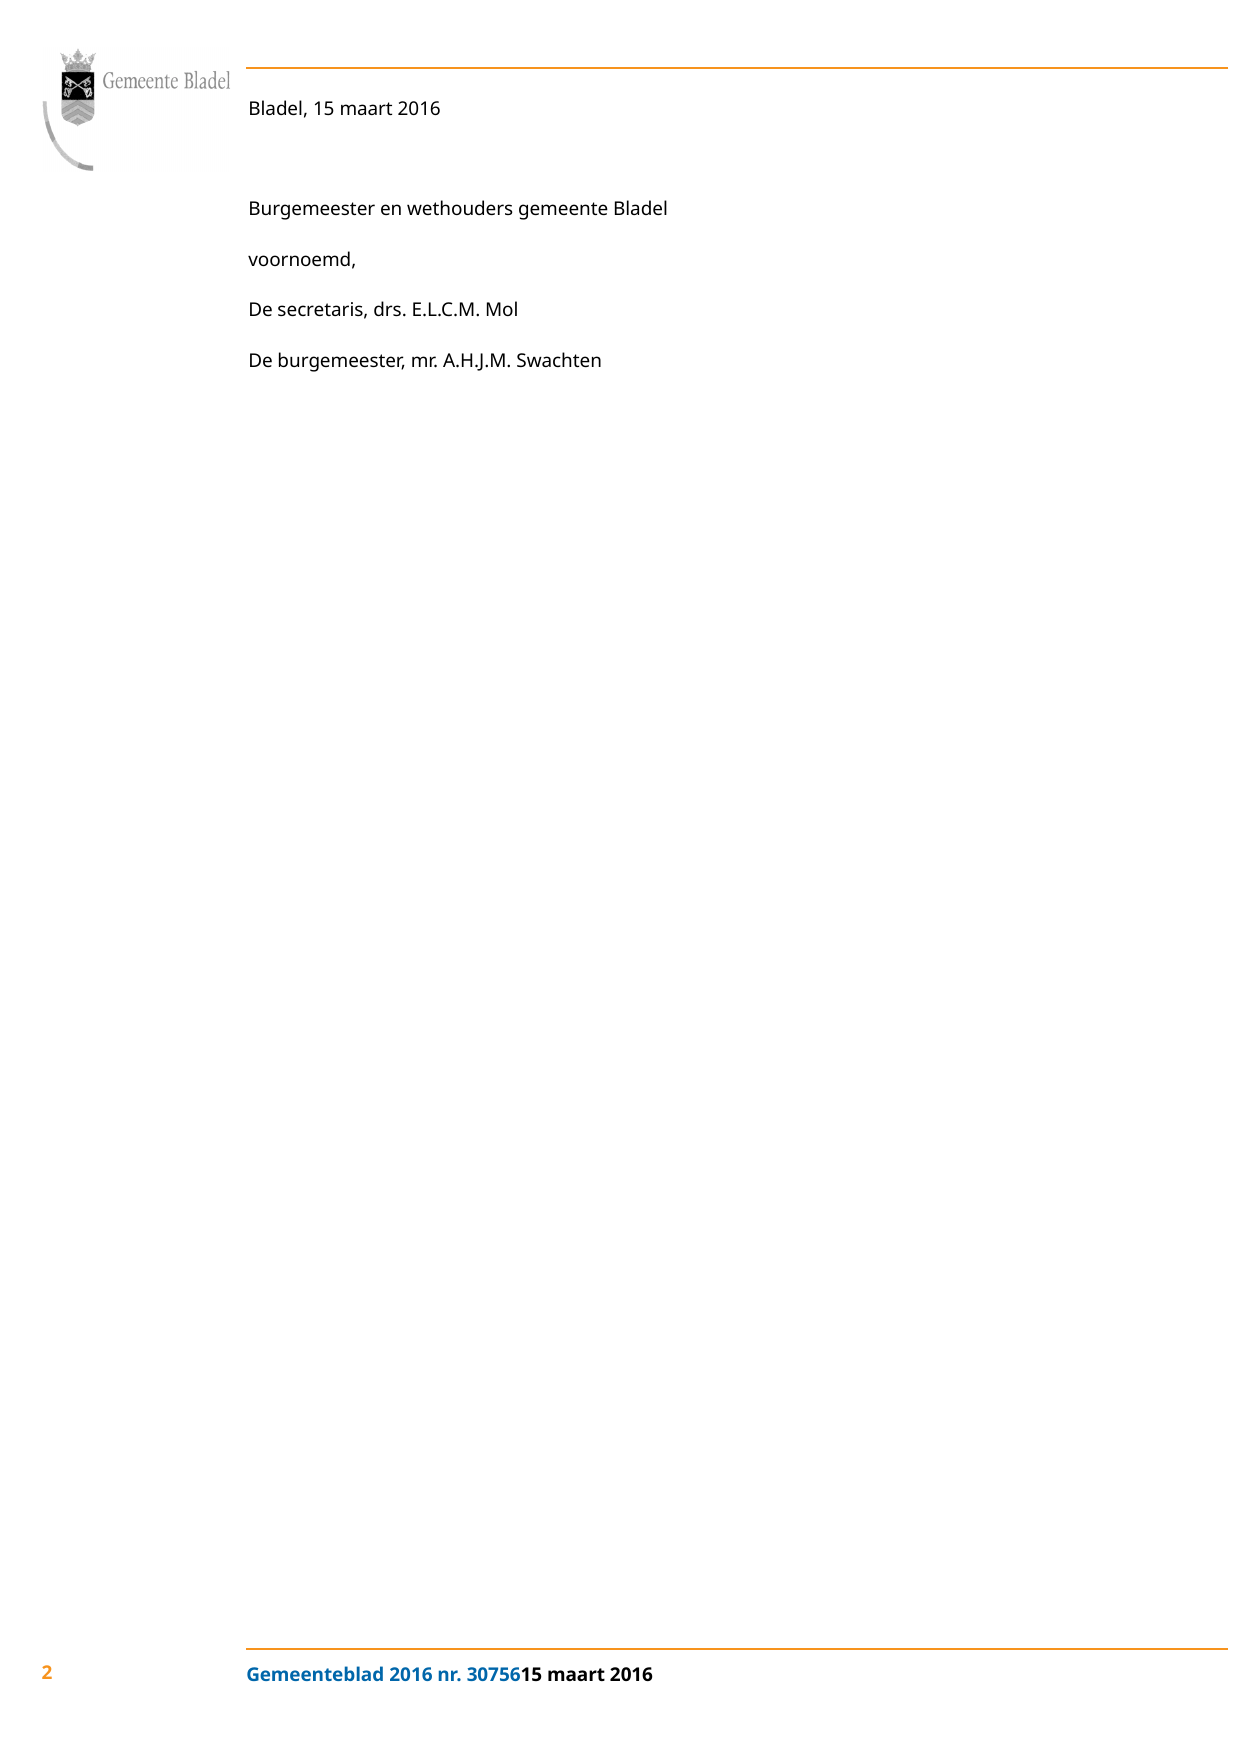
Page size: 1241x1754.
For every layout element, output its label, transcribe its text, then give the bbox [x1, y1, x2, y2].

picture [41, 47, 231, 172]
text voornoemd, [248, 246, 1152, 272]
text Burgemeester en wethouders gemeente Bladel [248, 196, 1152, 221]
text Bladel, 15 maart 2016 [248, 95, 1152, 121]
text De burgemeester, mr. A.H.J.M. Swachten [248, 347, 1152, 373]
text De secretaris, drs. E.L.C.M. Mol [248, 296, 1152, 322]
